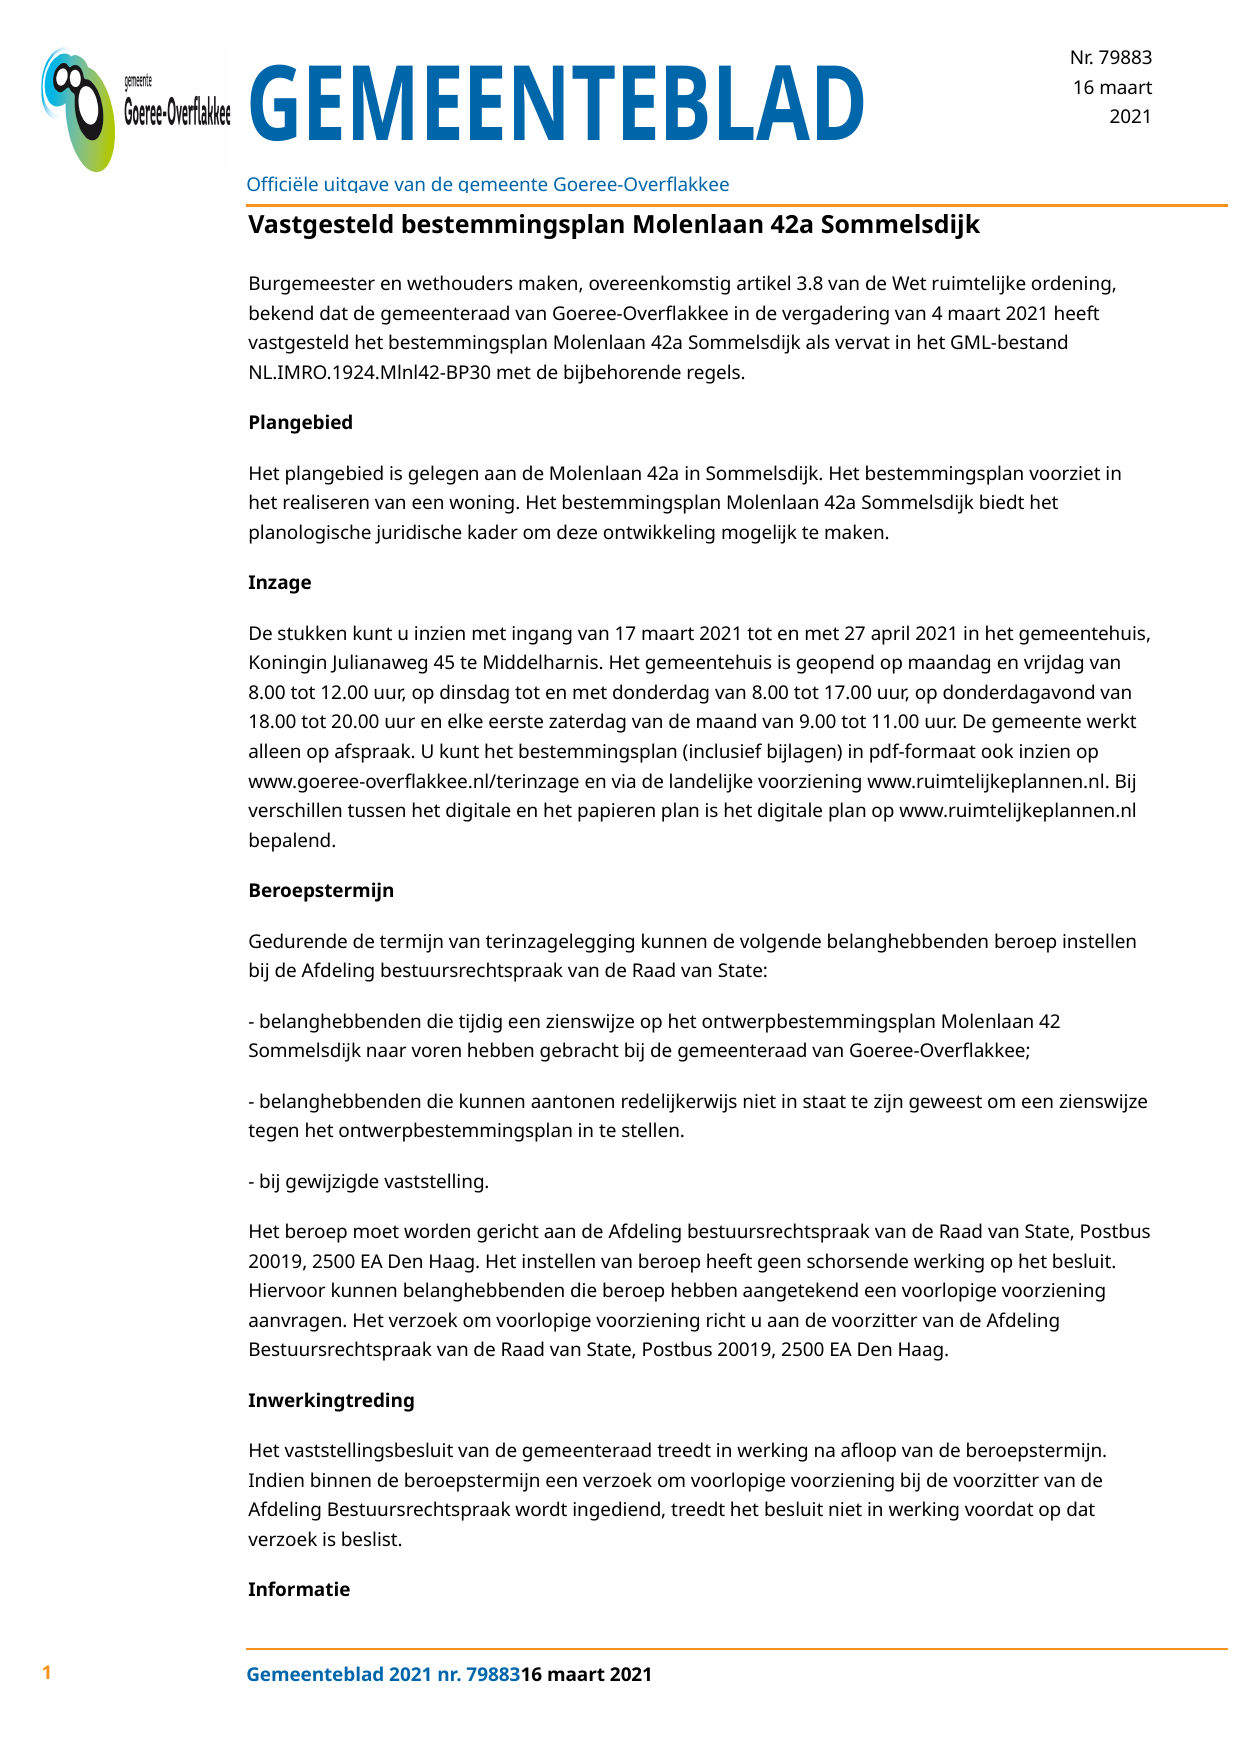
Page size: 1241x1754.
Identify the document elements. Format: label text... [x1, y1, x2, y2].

text Vastgesteld bestemmingsplan Molenlaan 42a Sommelsdijk [248, 207, 1152, 241]
text De stukken kunt u inzien met ingang van 17 maart 2021 tot en met 27 april 2021 in het gemeentehuis, Koningin Julianaweg 45 te Middelharnis. Het gemeentehuis is geopend op maandag en vrijdag van 8.00 tot 12.00 uur, op dinsdag tot en met donderdag van 8.00 tot 17.00 uur, op donderdagavond van 18.00 tot 20.00 uur en elke eerste zaterdag van de maand van 9.00 tot 11.00 uur. De gemeente werkt alleen op afspraak. U kunt het bestemmingsplan (inclusief bijlagen) in pdf-formaat ook inzien op www.goeree-overflakkee.nl/terinzage en via de landelijke voorziening www.ruimtelijkeplannen.nl. Bij verschillen tussen het digitale en het papieren plan is het digitale plan op www.ruimtelijkeplannen.nl bepalend. [248, 620, 1152, 853]
text - bij gewijzigde vaststelling. [248, 1168, 1152, 1193]
text Het plangebied is gelegen aan de Molenlaan 42a in Sommelsdijk. Het bestemmingsplan voorziet in het realiseren van een woning. Het bestemmingsplan Molenlaan 42a Sommelsdijk biedt het planologische juridische kader om deze ontwikkeling mogelijk te maken. [248, 460, 1152, 545]
text Het beroep moet worden gericht aan de Afdeling bestuursrechtspraak van de Raad van State, Postbus 20019, 2500 EA Den Haag. Het instellen van beroep heeft geen schorsende werking op het besluit. Hiervoor kunnen belanghebbenden die beroep hebben aangetekend een voorlopige voorziening aanvragen. Het verzoek om voorlopige voorziening richt u aan de voorzitter van de Afdeling Bestuursrechtspraak van de Raad van State, Postbus 20019, 2500 EA Den Haag. [248, 1218, 1152, 1362]
text Gedurende de termijn van terinzagelegging kunnen de volgende belanghebbenden beroep instellen bij de Afdeling bestuursrechtspraak van de Raad van State: [248, 928, 1152, 983]
text Inzage [248, 569, 1152, 595]
text Het vaststellingsbesluit van de gemeenteraad treedt in werking na afloop van de beroepstermijn. Indien binnen de beroepstermijn een verzoek om voorlopige voorziening bij de voorzitter van de Afdeling Bestuursrechtspraak wordt ingediend, treedt het besluit niet in werking voordat op dat verzoek is beslist. [248, 1437, 1152, 1552]
text Informatie [248, 1577, 1152, 1602]
text Burgemeester en wethouders maken, overeenkomstig artikel 3.8 van de Wet ruimtelijke ordening, bekend dat de gemeenteraad van Goeree-Overflakkee in de vergadering van 4 maart 2021 heeft vastgesteld het bestemmingsplan Molenlaan 42a Sommelsdijk als vervat in het GML-bestand NL.IMRO.1924.Mlnl42-BP30 met de bijbehorende regels. [248, 270, 1152, 385]
text Plangebied [248, 409, 1152, 435]
picture [41, 47, 231, 172]
text Beroepstermijn [248, 877, 1152, 903]
text Inwerkingtreding [248, 1387, 1152, 1413]
text - belanghebbenden die kunnen aantonen redelijkerwijs niet in staat te zijn geweest om een zienswijze tegen het ontwerpbestemmingsplan in te stellen. [248, 1088, 1152, 1143]
text - belanghebbenden die tijdig een zienswijze op het ontwerpbestemmingsplan Molenlaan 42 Sommelsdijk naar voren hebben gebracht bij de gemeenteraad van Goeree-Overflakkee; [248, 1008, 1152, 1063]
